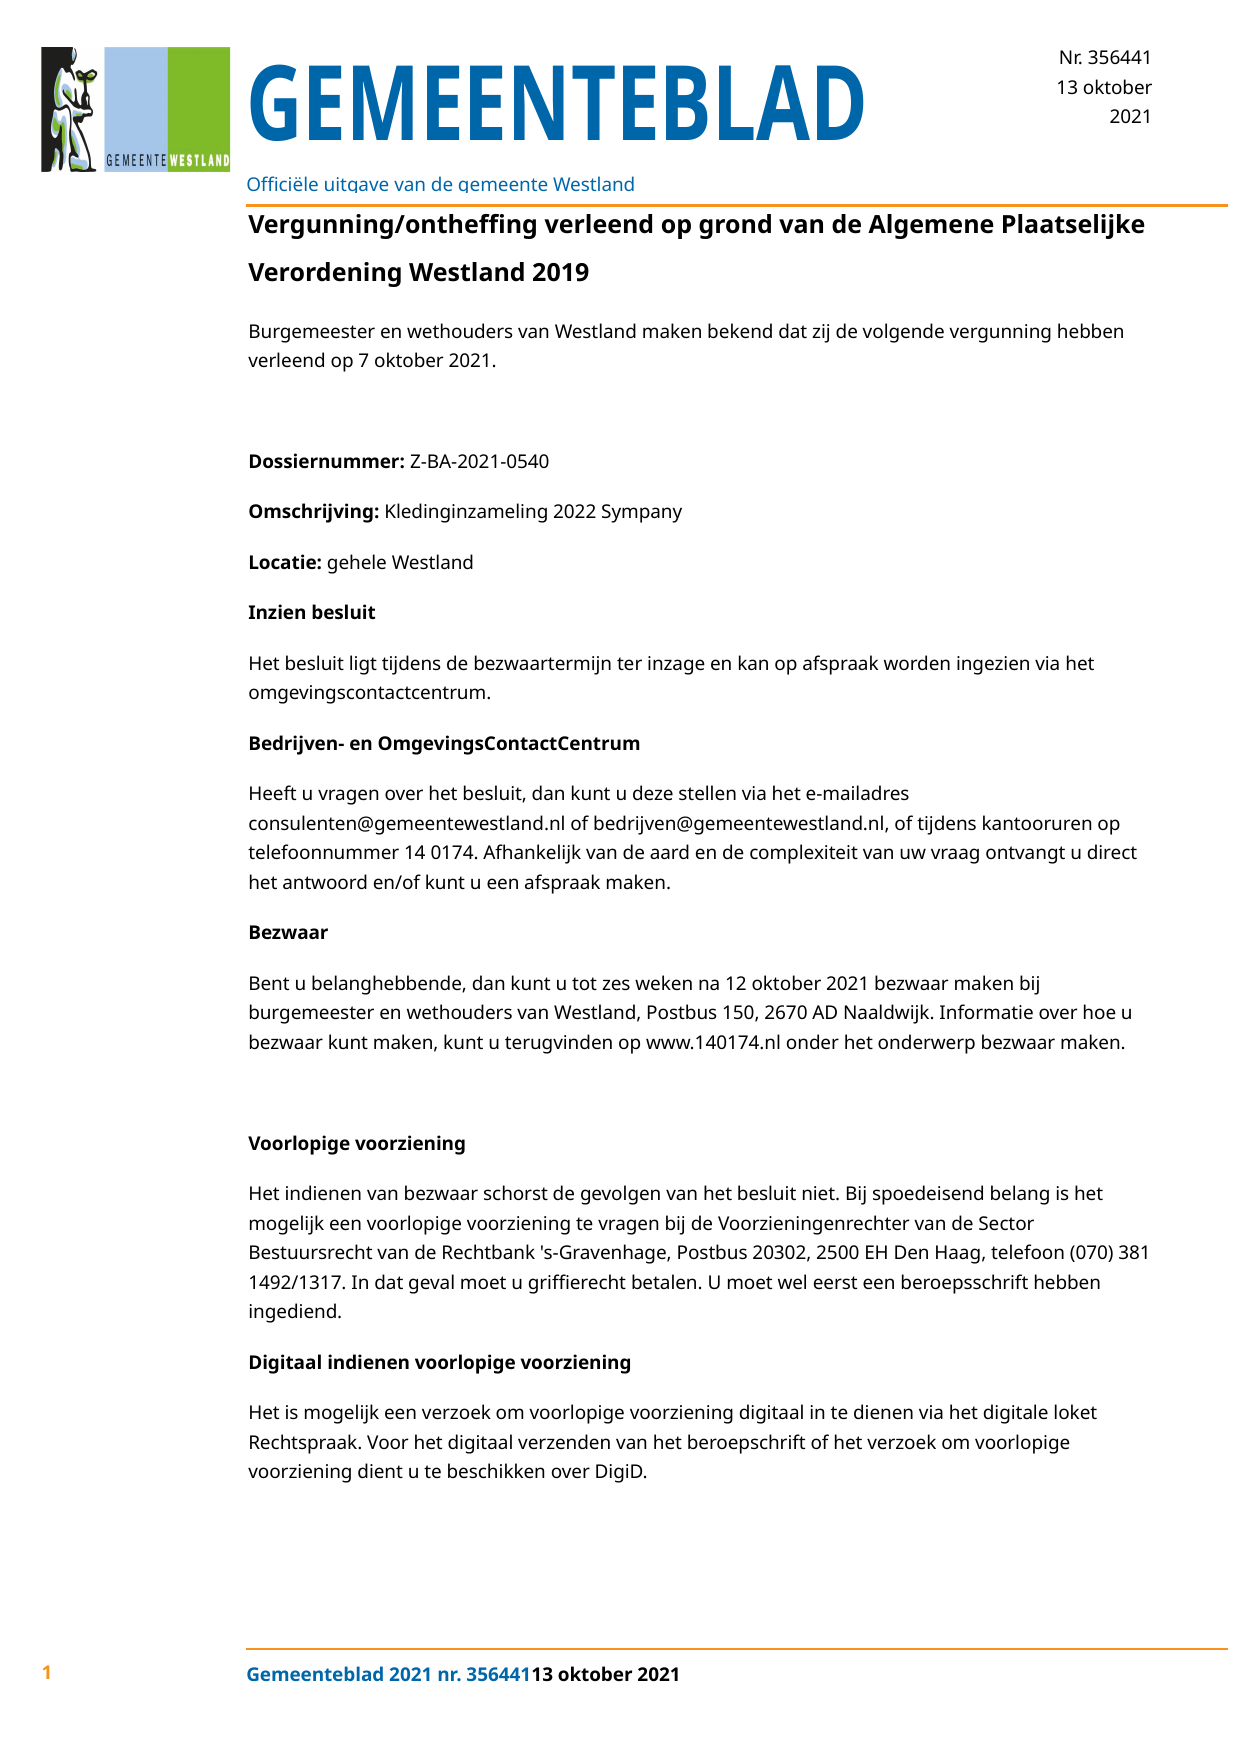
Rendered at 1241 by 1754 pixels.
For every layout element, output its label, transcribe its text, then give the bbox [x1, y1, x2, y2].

text Locatie: gehele Westland [248, 549, 1152, 575]
picture [41, 47, 231, 172]
text Burgemeester en wethouders van Westland maken bekend dat zij de volgende vergunning hebben verleend op 7 oktober 2021. [248, 318, 1152, 373]
text Omschrijving: Kledinginzameling 2022 Sympany [248, 499, 1152, 524]
text Inzien besluit [248, 599, 1152, 625]
text Voorlopige voorziening [248, 1130, 1152, 1156]
text Bezwaar [248, 919, 1152, 945]
text Vergunning/ontheffing verleend op grond van de Algemene Plaatselijke Verordening Westland 2019 [248, 207, 1152, 288]
text Bedrijven- en OmgevingsContactCentrum [248, 730, 1152, 756]
text Digitaal indienen voorlopige voorziening [248, 1349, 1152, 1375]
text Bent u belanghebbende, dan kunt u tot zes weken na 12 oktober 2021 bezwaar maken bij burgemeester en wethouders van Westland, Postbus 150, 2670 AD Naaldwijk. Informatie over hoe u bezwaar kunt maken, kunt u terugvinden op www.140174.nl onder het onderwerp bezwaar maken. [248, 970, 1152, 1055]
text Heeft u vragen over het besluit, dan kunt u deze stellen via het e-mailadres consulenten@gemeentewestland.nl of bedrijven@gemeentewestland.nl, of tijdens kantooruren op telefoonnummer 14 0174. Afhankelijk van de aard en de complexiteit van uw vraag ontvangt u direct het antwoord en/of kunt u een afspraak maken. [248, 780, 1152, 895]
text Het indienen van bezwaar schorst de gevolgen van het besluit niet. Bij spoedeisend belang is het mogelijk een voorlopige voorziening te vragen bij de Voorzieningenrechter van de Sector Bestuursrecht van de Rechtbank 's-Gravenhage, Postbus 20302, 2500 EH Den Haag, telefoon (070) 381 1492/1317. In dat geval moet u griffierecht betalen. U moet wel eerst een beroepsschrift hebben ingediend. [248, 1180, 1152, 1324]
text Het is mogelijk een verzoek om voorlopige voorziening digitaal in te dienen via het digitale loket Rechtspraak. Voor het digitaal verzenden van het beroepschrift of het verzoek om voorlopige voorziening dient u te beschikken over DigiD. [248, 1399, 1152, 1484]
text Het besluit ligt tijdens de bezwaartermijn ter inzage en kan op afspraak worden ingezien via het omgevingscontactcentrum. [248, 650, 1152, 705]
text Dossiernummer: Z-BA-2021-0540 [248, 448, 1152, 474]
